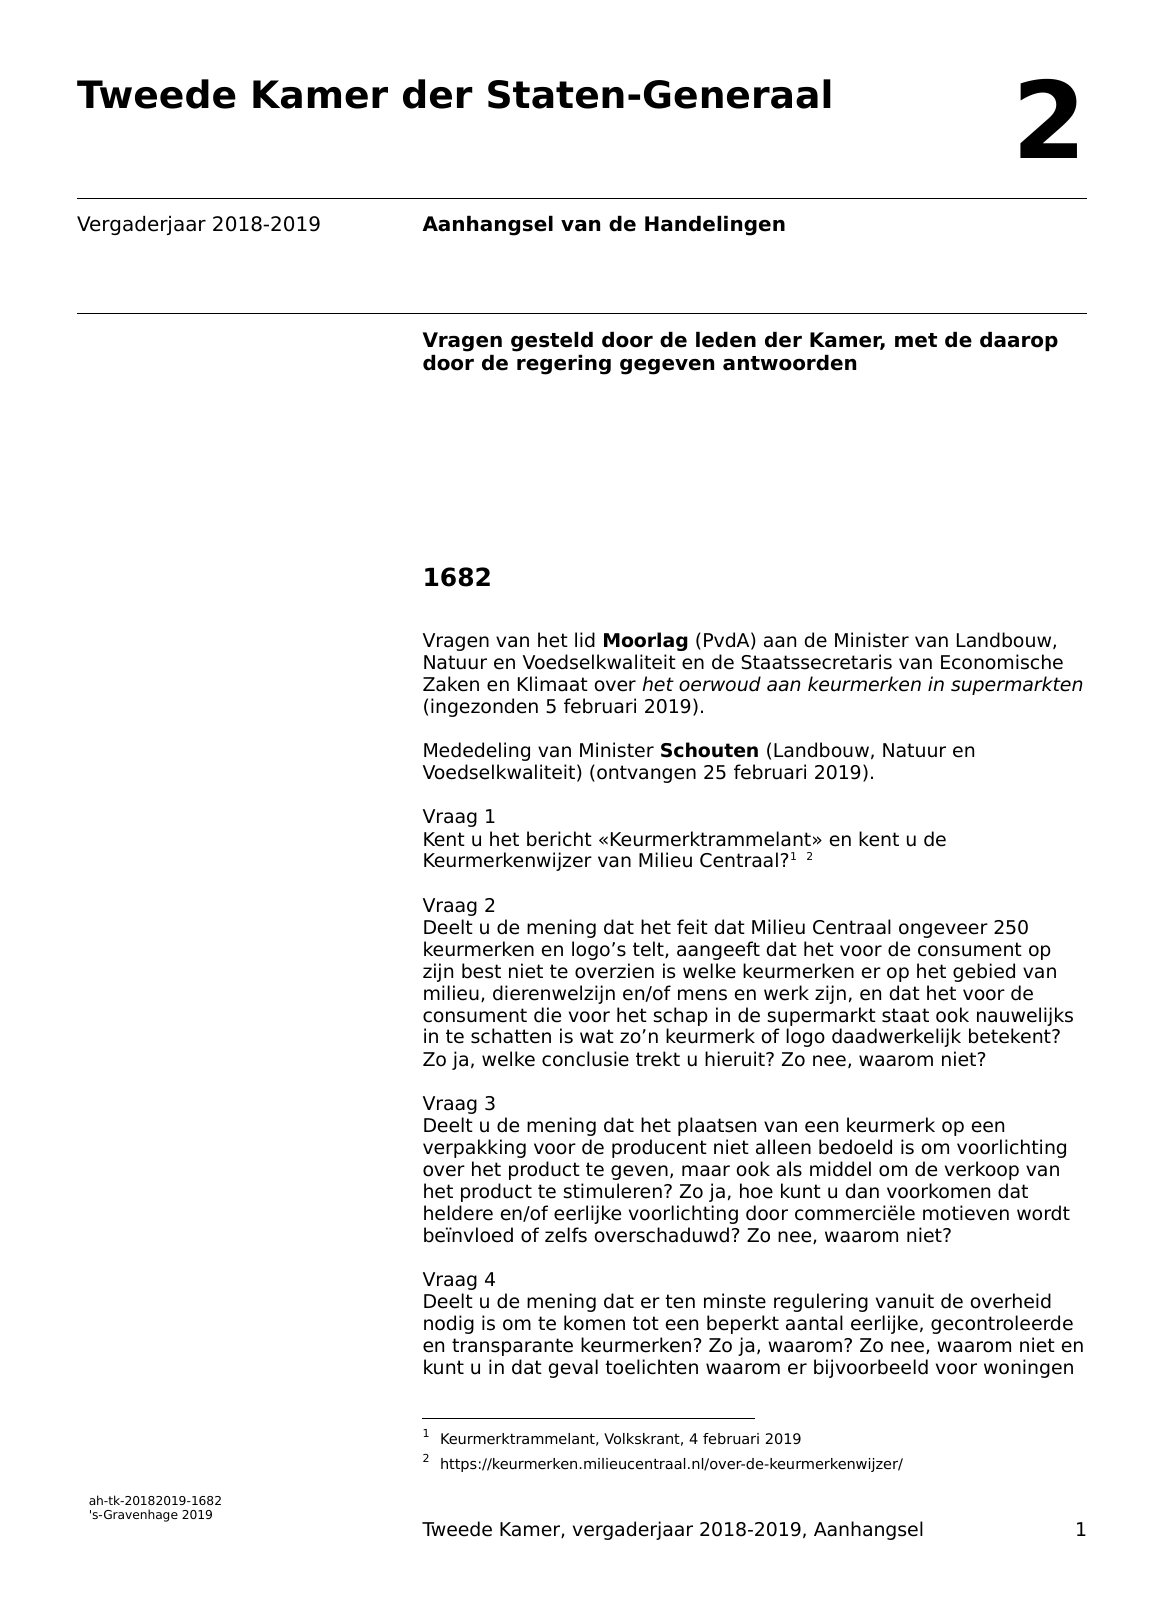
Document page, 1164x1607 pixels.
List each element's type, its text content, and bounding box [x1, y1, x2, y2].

text Deelt u de mening dat er ten minste regulering vanuit de overheid nodig is om te komen tot een beperkt aantal eerlijke, gecontroleerde en transparante keurmerken? Zo ja, waarom? Zo nee, waarom niet en kunt u in dat geval toelichten waarom er bijvoorbeeld voor woningen [422, 1291, 1087, 1378]
text 's-Gravenhage 2019 [88, 1508, 323, 1522]
text Keurmerktrammelant, Volkskrant, 4 februari 2019 [422, 1427, 1087, 1449]
text ah-tk-20182019-1682 [88, 1494, 323, 1508]
text Deelt u de mening dat het plaatsen van een keurmerk op een verpakking voor de producent niet alleen bedoeld is om voorlichting over het product te geven, maar ook als middel om de verkoop van het product te stimuleren? Zo ja, hoe kunt u dan voorkomen dat heldere en/of eerlijke voorlichting door commerciële motieven wordt beïnvloed of zelfs overschaduwd? Zo nee, waarom niet? [422, 1114, 1087, 1246]
text Vragen van het lid Moorlag (PvdA) aan de Minister van Landbouw, Natuur en Voedselkwaliteit en de Staatssecretaris van Economische Zaken en Klimaat over het oerwoud aan keurmerken in supermarkten (ingezonden 5 februari 2019). [422, 630, 1087, 718]
table_header 2 [886, 59, 1087, 198]
text Vraag 1 [422, 806, 1087, 828]
text 1682 [422, 563, 1087, 592]
table_cell Aanhangsel van de Handelingen [422, 199, 1087, 313]
text Vraag 3 [422, 1093, 1087, 1114]
text https://keurmerken.milieucentraal.nl/over-de-keurmerkenwijzer/ [422, 1452, 1087, 1474]
table_cell [77, 314, 422, 375]
text Kent u het bericht «Keurmerktrammelant» en kent u de Keurmerkenwijzer van Milieu Centraal? [422, 828, 1087, 872]
text Mededeling van Minister Schouten (Landbouw, Natuur en Voedselkwaliteit) (ontvangen 25 februari 2019). [422, 740, 1087, 784]
text Vraag 4 [422, 1269, 1087, 1291]
text Vraag 2 [422, 894, 1087, 917]
text Deelt u de mening dat het feit dat Milieu Centraal ongeveer 250 keurmerken en logo’s telt, aangeeft dat het voor de consument op zijn best niet te overzien is welke keurmerken er op het gebied van milieu, dierenwelzijn en/of mens en werk zijn, en dat het voor de consument die voor het schap in de supermarkt staat ook nauwelijks in te schatten is wat zo’n keurmerk of logo daadwerkelijk betekent? Zo ja, welke conclusie trekt u hieruit? Zo nee, waarom niet? [422, 917, 1087, 1070]
table_cell Vragen gesteld door de leden der Kamer, met de daarop door de regering gegeven antwoorden [422, 314, 1087, 375]
table_cell Vergaderjaar 2018-2019 [77, 199, 422, 313]
table_header Tweede Kamer der Staten-Generaal [77, 59, 886, 198]
